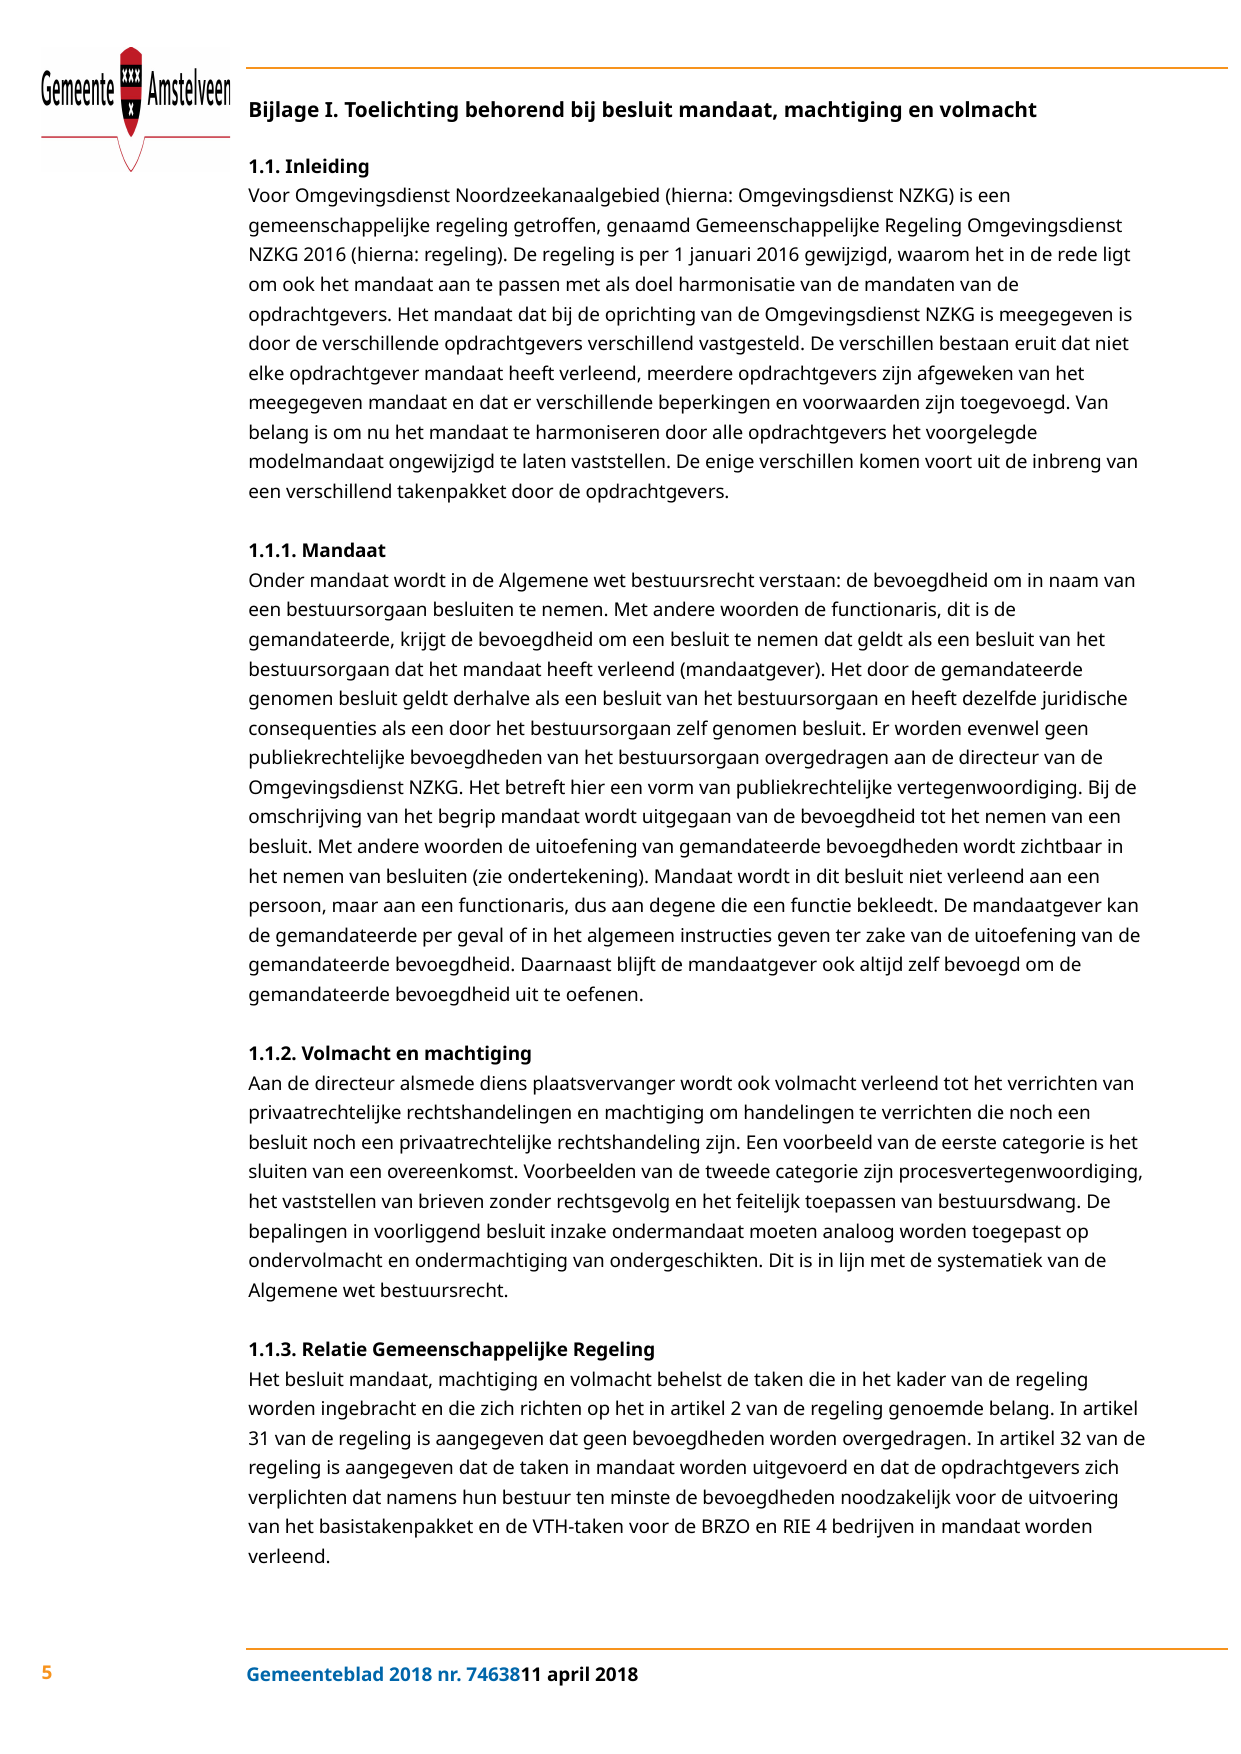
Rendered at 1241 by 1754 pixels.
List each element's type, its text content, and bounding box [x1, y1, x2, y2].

text Bijlage I. Toelichting behorend bij besluit mandaat, machtiging en volmacht [248, 95, 1152, 123]
text 1.1. Inleiding [248, 153, 1152, 179]
picture [41, 47, 231, 172]
text Onder mandaat wordt in de Algemene wet bestuursrecht verstaan: de bevoegdheid om in naam van een bestuursorgaan besluiten te nemen. Met andere woorden de functionaris, dit is de gemandateerde, krijgt de bevoegdheid om een besluit te nemen dat geldt als een besluit van het bestuursorgaan dat het mandaat heeft verleend (mandaatgever). Het door de gemandateerde genomen besluit geldt derhalve als een besluit van het bestuursorgaan en heeft dezelfde juridische consequenties als een door het bestuursorgaan zelf genomen besluit. Er worden evenwel geen publiekrechtelijke bevoegdheden van het bestuursorgaan overgedragen aan de directeur van de Omgevingsdienst NZKG. Het betreft hier een vorm van publiekrechtelijke vertegenwoordiging. Bij de omschrijving van het begrip mandaat wordt uitgegaan van de bevoegdheid tot het nemen van een besluit. Met andere woorden de uitoefening van gemandateerde bevoegdheden wordt zichtbaar in het nemen van besluiten (zie ondertekening). Mandaat wordt in dit besluit niet verleend aan een persoon, maar aan een functionaris, dus aan degene die een functie bekleedt. De mandaatgever kan de gemandateerde per geval of in het algemeen instructies geven ter zake van de uitoefening van de gemandateerde bevoegdheid. Daarnaast blijft de mandaatgever ook altijd zelf bevoegd om de gemandateerde bevoegdheid uit te oefenen. [248, 567, 1152, 1007]
text Aan de directeur alsmede diens plaatsvervanger wordt ook volmacht verleend tot het verrichten van privaatrechtelijke rechtshandelingen en machtiging om handelingen te verrichten die noch een besluit noch een privaatrechtelijke rechtshandeling zijn. Een voorbeeld van de eerste categorie is het sluiten van een overeenkomst. Voorbeelden van de tweede categorie zijn procesvertegenwoordiging, het vaststellen van brieven zonder rechtsgevolg en het feitelijk toepassen van bestuursdwang. De bepalingen in voorliggend besluit inzake ondermandaat moeten analoog worden toegepast op ondervolmacht en ondermachtiging van ondergeschikten. Dit is in lijn met de systematiek van de Algemene wet bestuursrecht. [248, 1070, 1152, 1303]
text Het besluit mandaat, machtiging en volmacht behelst de taken die in het kader van de regeling worden ingebracht en die zich richten op het in artikel 2 van de regeling genoemde belang. In artikel 31 van de regeling is aangegeven dat geen bevoegdheden worden overgedragen. In artikel 32 van de regeling is aangegeven dat de taken in mandaat worden uitgevoerd en dat de opdrachtgevers zich verplichten dat namens hun bestuur ten minste de bevoegdheden noodzakelijk voor de uitvoering van het basistakenpakket en de VTH-taken voor de BRZO en RIE 4 bedrijven in mandaat worden verleend. [248, 1366, 1152, 1569]
text 1.1.3. Relatie Gemeenschappelijke Regeling [248, 1336, 1152, 1362]
text 1.1.1. Mandaat [248, 537, 1152, 563]
text 1.1.2. Volmacht en machtiging [248, 1040, 1152, 1066]
text Voor Omgevingsdienst Noordzeekanaalgebied (hierna: Omgevingsdienst NZKG) is een gemeenschappelijke regeling getroffen, genaamd Gemeenschappelijke Regeling Omgevingsdienst NZKG 2016 (hierna: regeling). De regeling is per 1 januari 2016 gewijzigd, waarom het in de rede ligt om ook het mandaat aan te passen met als doel harmonisatie van de mandaten van de opdrachtgevers. Het mandaat dat bij de oprichting van de Omgevingsdienst NZKG is meegegeven is door de verschillende opdrachtgevers verschillend vastgesteld. De verschillen bestaan eruit dat niet elke opdrachtgever mandaat heeft verleend, meerdere opdrachtgevers zijn afgeweken van het meegegeven mandaat en dat er verschillende beperkingen en voorwaarden zijn toegevoegd. Van belang is om nu het mandaat te harmoniseren door alle opdrachtgevers het voorgelegde modelmandaat ongewijzigd te laten vaststellen. De enige verschillen komen voort uit de inbreng van een verschillend takenpakket door de opdrachtgevers. [248, 182, 1152, 504]
